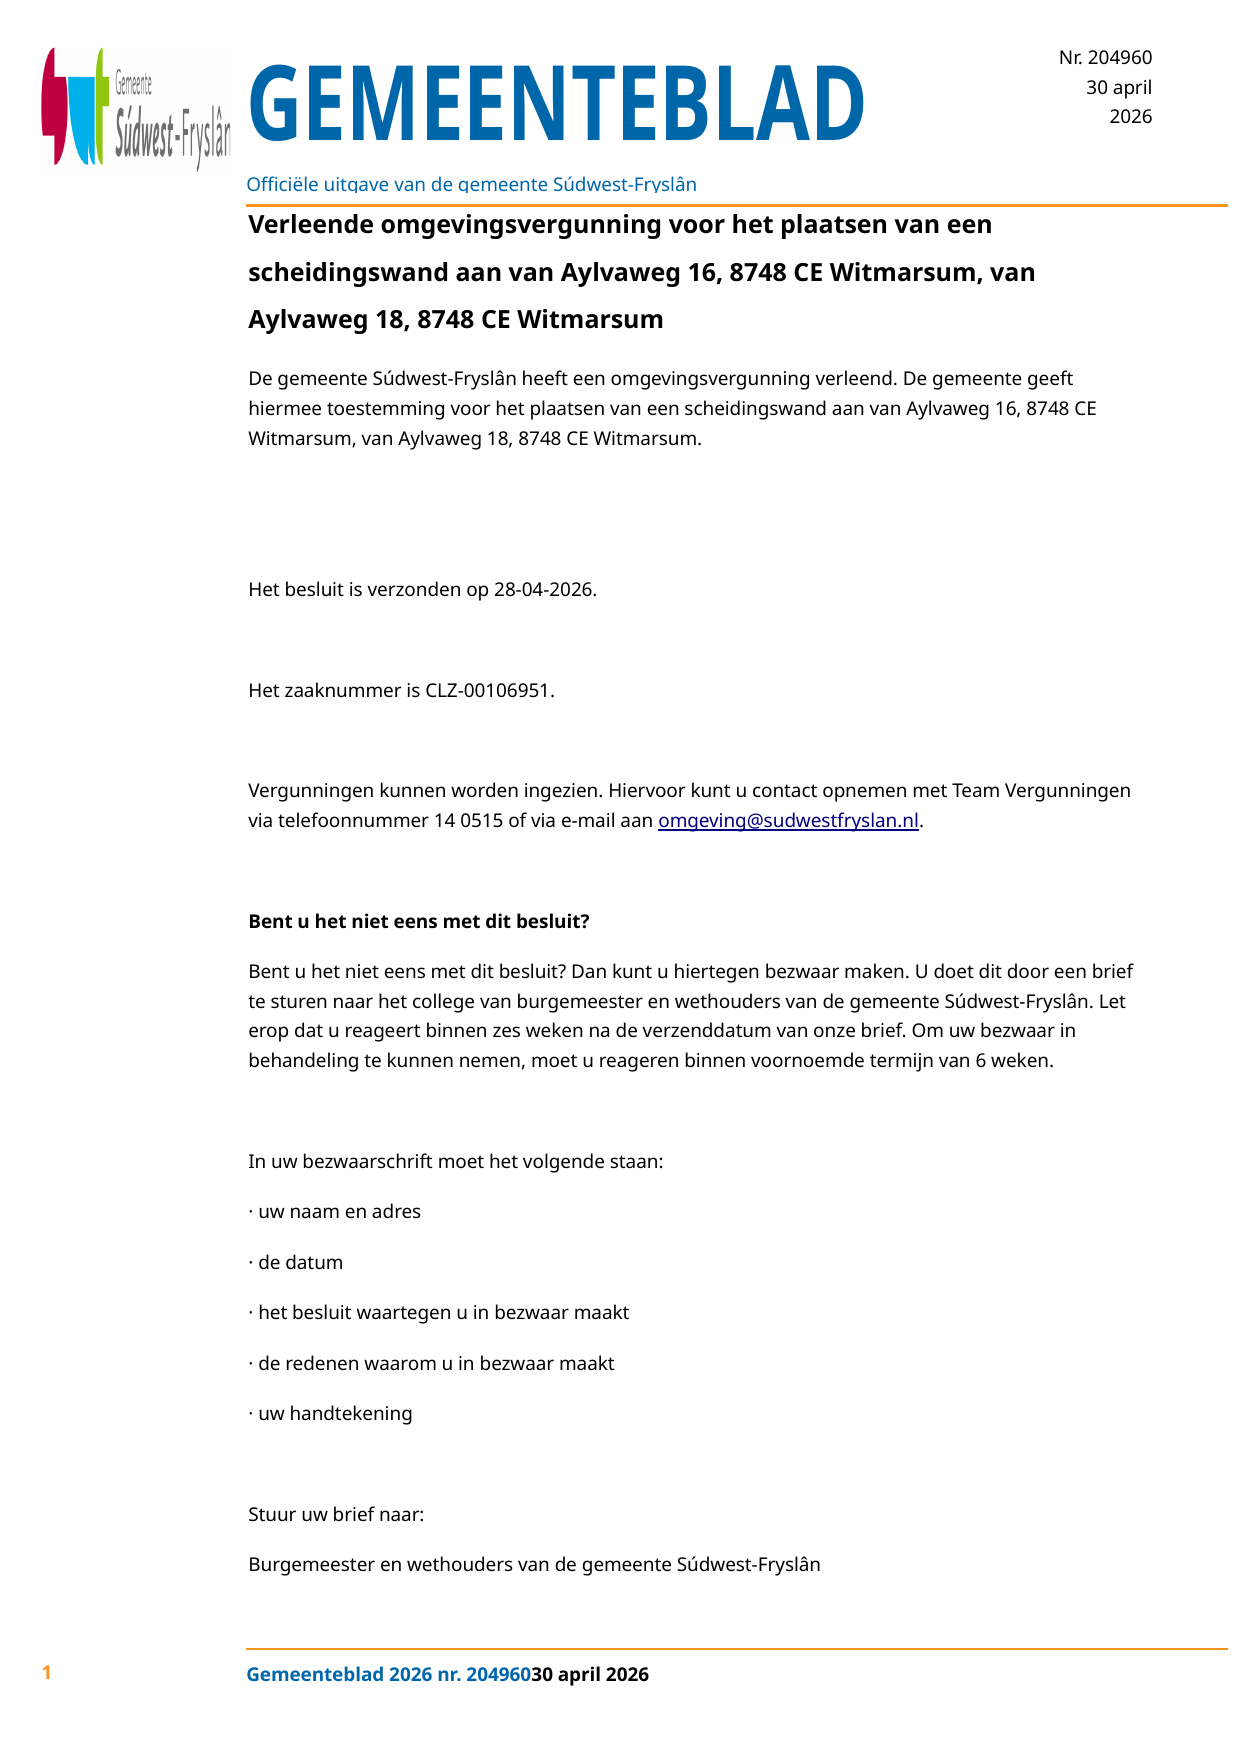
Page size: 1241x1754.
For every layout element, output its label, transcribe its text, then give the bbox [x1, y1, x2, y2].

text · uw handtekening [248, 1400, 1152, 1426]
text Bent u het niet eens met dit besluit? Dan kunt u hiertegen bezwaar maken. U doet dit door een brief te sturen naar het college van burgemeester en wethouders van de gemeente Súdwest-Fryslân. Let erop dat u reageert binnen zes weken na de verzenddatum van onze brief. Om uw bezwaar in behandeling te kunnen nemen, moet u reageren binnen voornoemde termijn van 6 weken. [248, 958, 1152, 1073]
text Burgemeester en wethouders van de gemeente Súdwest-Fryslân [248, 1551, 1152, 1577]
text In uw bezwaarschrift moet het volgende staan: [248, 1148, 1152, 1174]
text Verleende omgevingsvergunning voor het plaatsen van een scheidingswand aan van Aylvaweg 16, 8748 CE Witmarsum, van Aylvaweg 18, 8748 CE Witmarsum [248, 207, 1152, 336]
text · het besluit waartegen u in bezwaar maakt [248, 1299, 1152, 1325]
text · uw naam en adres [248, 1198, 1152, 1224]
text Vergunningen kunnen worden ingezien. Hiervoor kunt u contact opnemen met Team Vergunningen via telefoonnummer 14 0515 of via e-mail aan omgeving@sudwestfryslan.nl. [248, 778, 1152, 833]
text De gemeente Súdwest-Fryslân heeft een omgevingsvergunning verleend. De gemeente geeft hiermee toestemming voor het plaatsen van een scheidingswand aan van Aylvaweg 16, 8748 CE Witmarsum, van Aylvaweg 18, 8748 CE Witmarsum. [248, 366, 1152, 450]
text · de datum [248, 1249, 1152, 1274]
text Stuur uw brief naar: [248, 1501, 1152, 1527]
text Het besluit is verzonden op 28-04-2026. [248, 576, 1152, 602]
text · de redenen waarom u in bezwaar maakt [248, 1350, 1152, 1375]
text Het zaaknummer is CLZ-00106951. [248, 677, 1152, 702]
picture [41, 47, 231, 172]
text Bent u het niet eens met dit besluit? [248, 908, 1152, 934]
